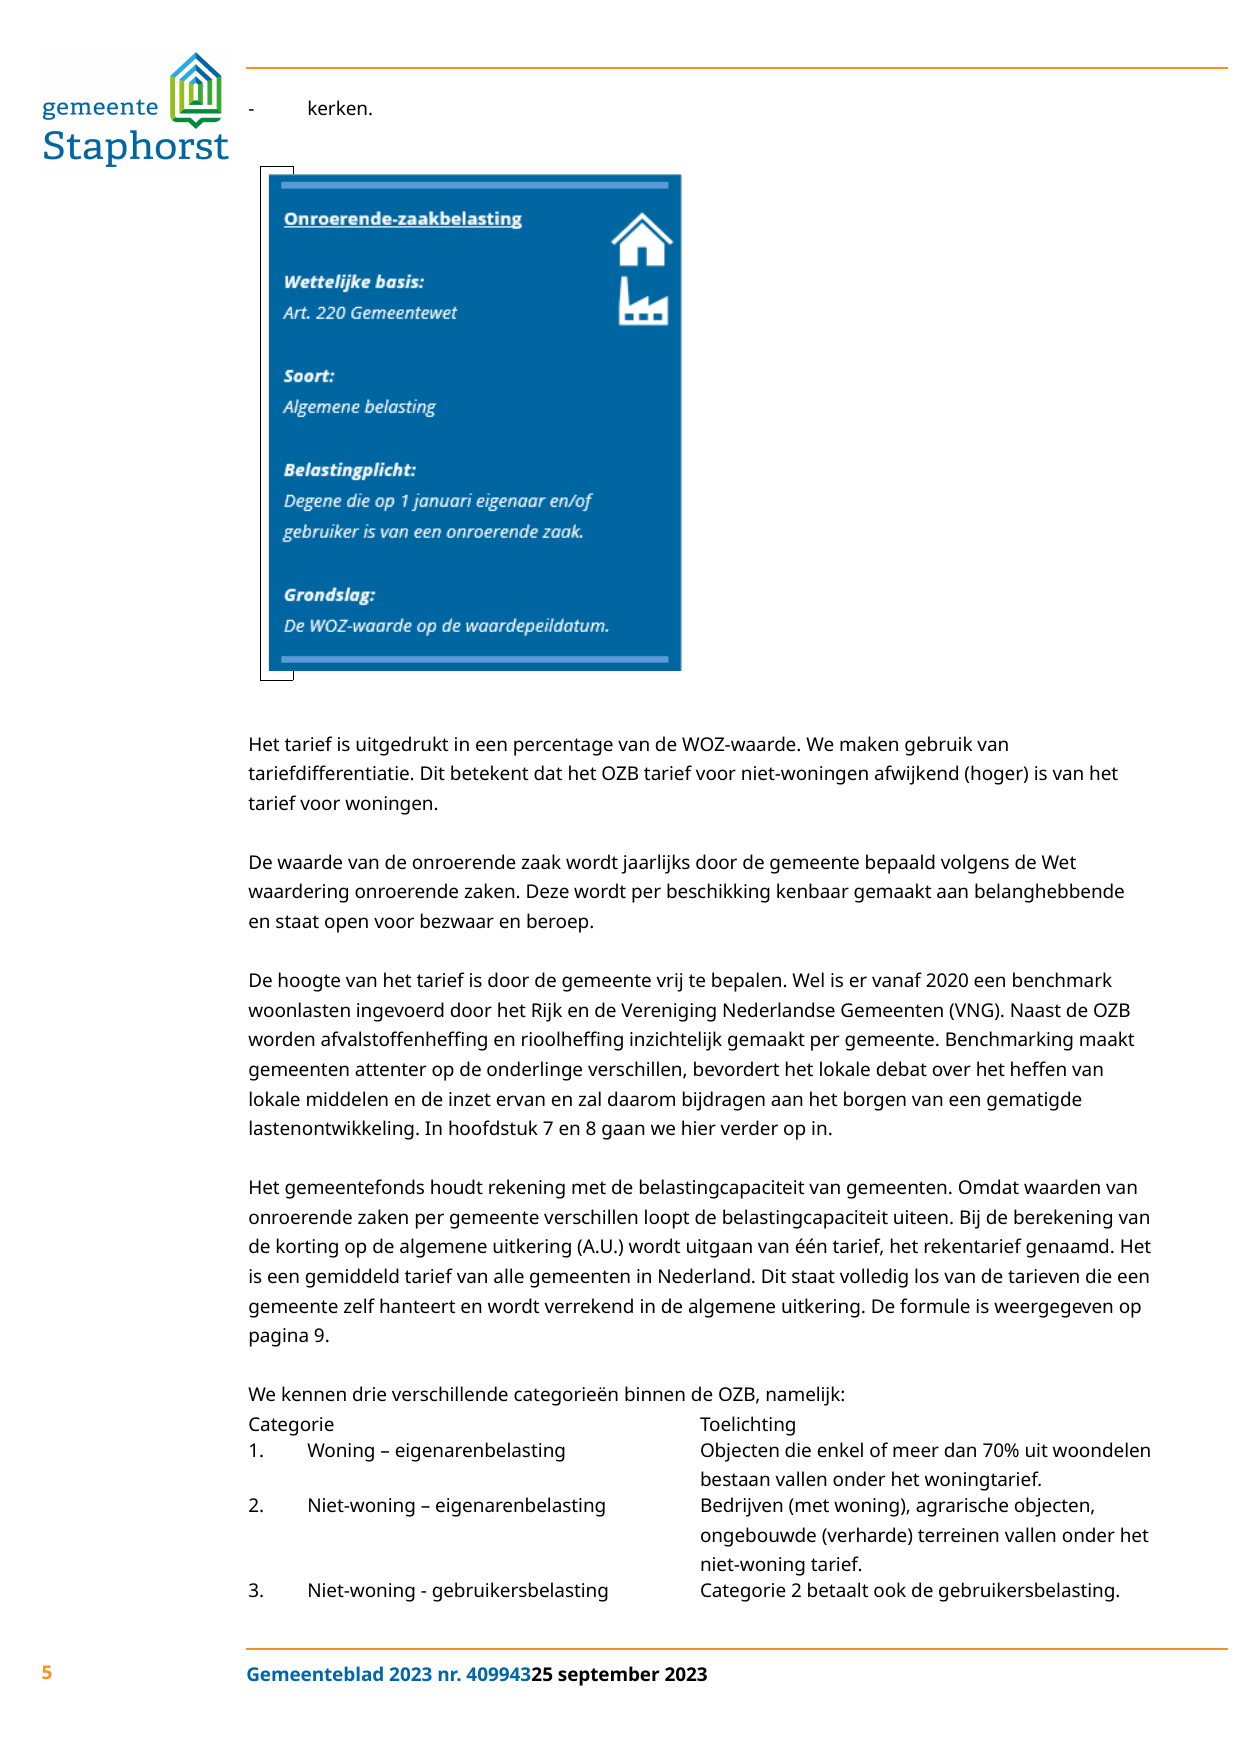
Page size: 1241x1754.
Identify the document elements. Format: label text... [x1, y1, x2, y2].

text Het tarief is uitgedrukt in een percentage van de WOZ-waarde. We maken gebruik van tariefdifferentiatie. Dit betekent dat het OZB tarief voor niet-woningen afwijkend (hoger) is van het tarief voor woningen. [248, 731, 1152, 816]
text Het gemeentefonds houdt rekening met de belastingcapaciteit van gemeenten. Omdat waarden van onroerende zaken per gemeente verschillen loopt de belastingcapaciteit uiteen. Bij de berekening van de korting op de algemene uitkering (A.U.) wordt uitgaan van één tarief, het rekentarief genaamd. Het is een gemiddeld tarief van alle gemeenten in Nederland. Dit staat volledig los van de tarieven die een gemeente zelf hanteert en wordt verrekend in de algemene uitkering. De formule is weergegeven op pagina 9. [248, 1174, 1152, 1348]
table_cell Categorie 2 betaalt ook de gebruikersbelasting. [700, 1577, 1152, 1603]
text De waarde van de onroerende zaak wordt jaarlijks door de gemeente bepaald volgens de Wet waardering onroerende zaken. Deze wordt per beschikking kenbaar gemaakt aan belanghebbende en staat open voor bezwaar en beroep. [248, 849, 1152, 934]
text We kennen drie verschillende categorieën binnen de OZB, namelijk: [248, 1382, 1152, 1407]
table_cell Niet-woning – eigenarenbelasting [248, 1492, 700, 1577]
table_cell Objecten die enkel of meer dan 70% uit woondelen bestaan vallen onder het woningtarief. [700, 1437, 1152, 1492]
table_cell Woning – eigenarenbelasting [248, 1437, 700, 1492]
table_cell Bedrijven (met woning), agrarische objecten, ongebouwde (verharde) terreinen vallen onder het niet-woning tarief. [700, 1492, 1152, 1577]
table_header Categorie [248, 1411, 700, 1437]
table_cell Niet-woning - gebruikersbelasting [248, 1577, 700, 1603]
picture [41, 47, 231, 172]
text De hoogte van het tarief is door de gemeente vrij te bepalen. Wel is er vanaf 2020 een benchmark woonlasten ingevoerd door het Rijk en de Vereniging Nederlandse Gemeenten (VNG). Naast de OZB worden afvalstoffenheffing en rioolheffing inzichtelijk gemaakt per gemeente. Benchmarking maakt gemeenten attenter op de onderlinge verschillen, bevordert het lokale debat over het heffen van lokale middelen en de inzet ervan en zal daarom bijdragen aan het borgen van een gematigde lastenontwikkeling. In hoofdstuk 7 en 8 gaan we hier verder op in. [248, 967, 1152, 1141]
picture [268, 174, 682, 671]
table_header Toelichting [700, 1411, 1152, 1437]
list kerken. [248, 95, 1152, 121]
